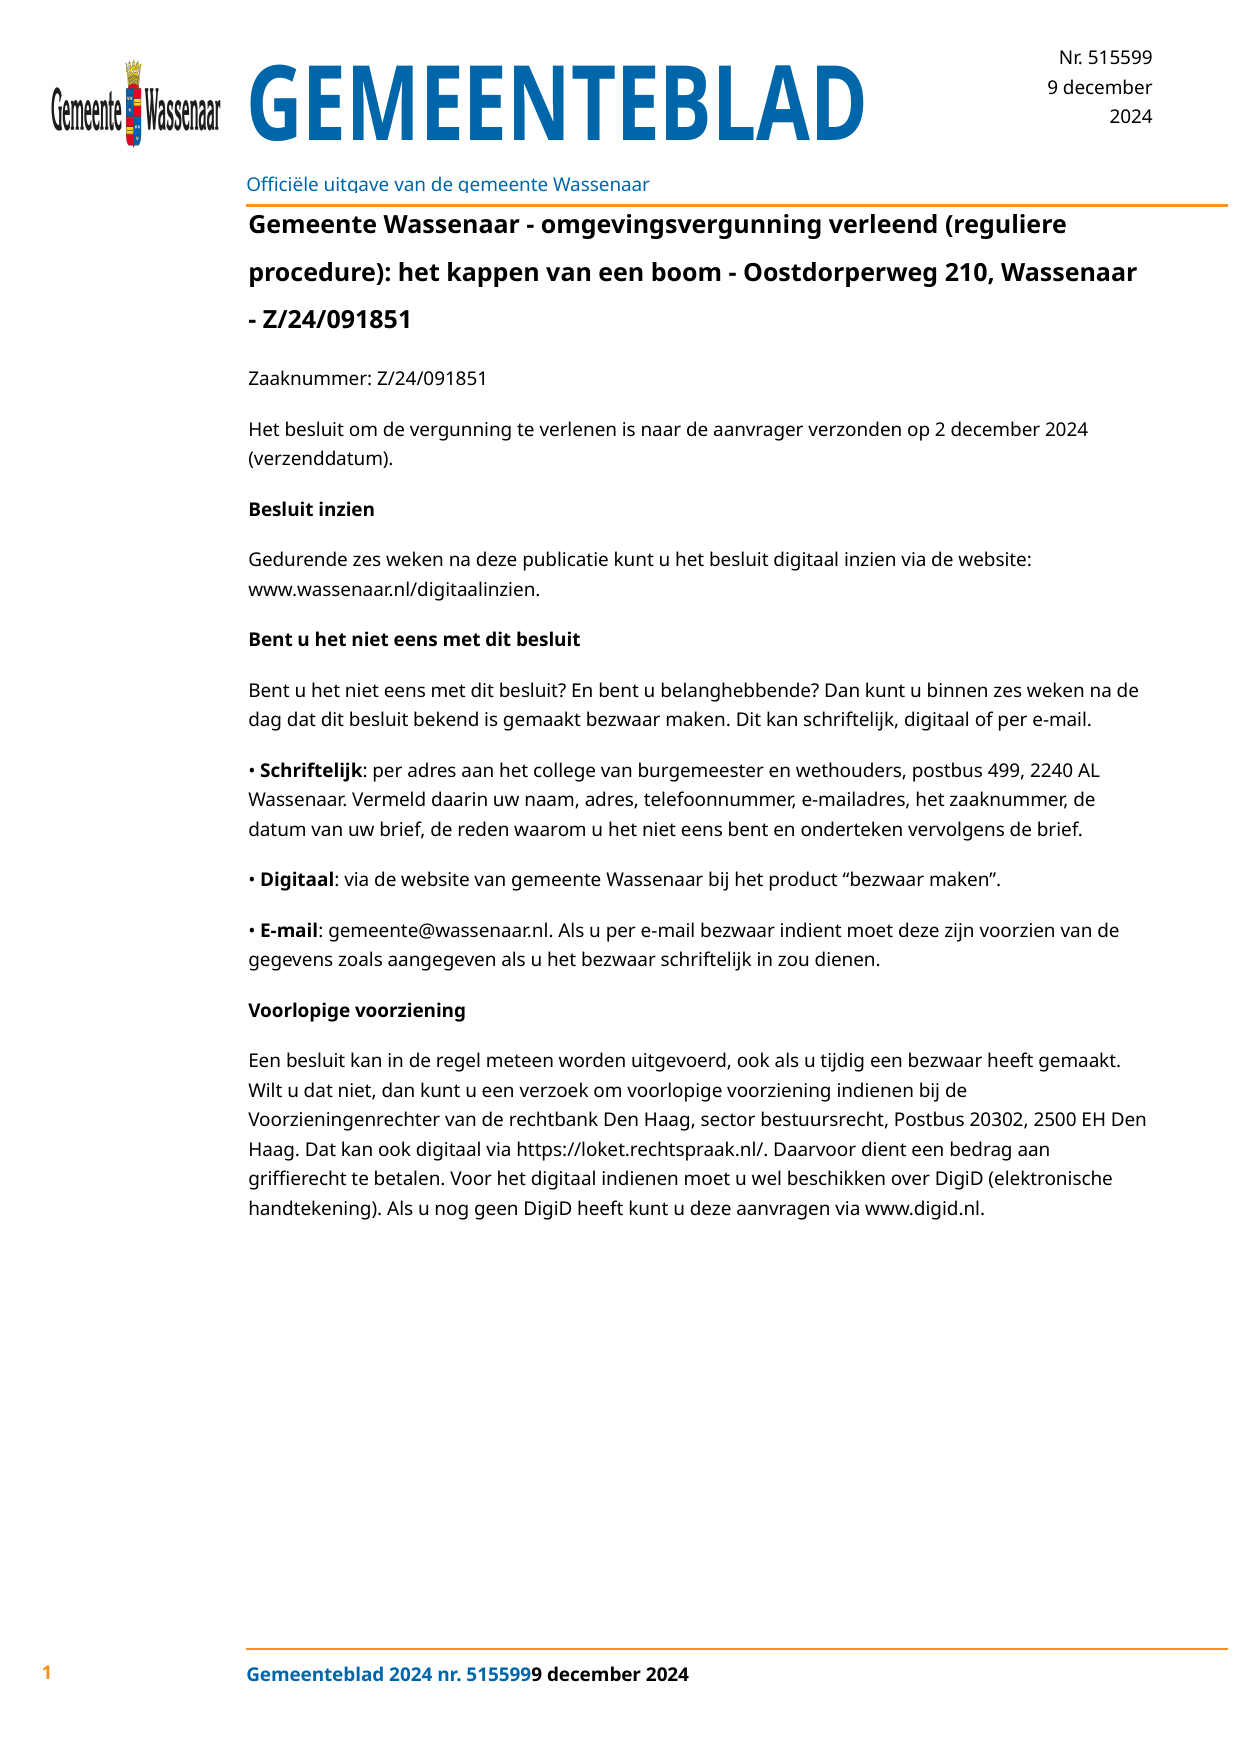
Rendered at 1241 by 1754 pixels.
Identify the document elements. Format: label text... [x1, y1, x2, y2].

text Het besluit om de vergunning te verlenen is naar de aanvrager verzonden op 2 december 2024 (verzenddatum). [248, 416, 1152, 471]
text Gedurende zes weken na deze publicatie kunt u het besluit digitaal inzien via de website: www.wassenaar.nl/digitaalinzien. [248, 546, 1152, 602]
text Bent u het niet eens met dit besluit [248, 626, 1152, 652]
picture [41, 47, 231, 172]
text Een besluit kan in de regel meteen worden uitgevoerd, ook als u tijdig een bezwaar heeft gemaakt. Wilt u dat niet, dan kunt u een verzoek om voorlopige voorziening indienen bij de Voorzieningenrechter van de rechtbank Den Haag, sector bestuursrecht, Postbus 20302, 2500 EH Den Haag. Dat kan ook digitaal via https://loket.rechtspraak.nl/. Daarvoor dient een bedrag aan griffierecht te betalen. Voor het digitaal indienen moet u wel beschikken over DigiD (elektronische handtekening). Als u nog geen DigiD heeft kunt u deze aanvragen via www.digid.nl. [248, 1047, 1152, 1221]
text Gemeente Wassenaar - omgevingsvergunning verleend (reguliere procedure): het kappen van een boom - Oostdorperweg 210, Wassenaar - Z/24/091851 [248, 207, 1152, 336]
text Zaaknummer: Z/24/091851 [248, 366, 1152, 391]
text • Schriftelijk: per adres aan het college van burgemeester en wethouders, postbus 499, 2240 AL Wassenaar. Vermeld daarin uw naam, adres, telefoonnummer, e-mailadres, het zaaknummer, de datum van uw brief, de reden waarom u het niet eens bent en onderteken vervolgens de brief. [248, 757, 1152, 842]
text Voorlopige voorziening [248, 997, 1152, 1022]
text Besluit inzien [248, 496, 1152, 522]
text Bent u het niet eens met dit besluit? En bent u belanghebbende? Dan kunt u binnen zes weken na de dag dat dit besluit bekend is gemaakt bezwaar maken. Dit kan schriftelijk, digitaal of per e-mail. [248, 677, 1152, 732]
text • Digitaal: via de website van gemeente Wassenaar bij het product “bezwaar maken”. [248, 866, 1152, 892]
text • E-mail: gemeente@wassenaar.nl. Als u per e-mail bezwaar indient moet deze zijn voorzien van de gegevens zoals aangegeven als u het bezwaar schriftelijk in zou dienen. [248, 917, 1152, 972]
